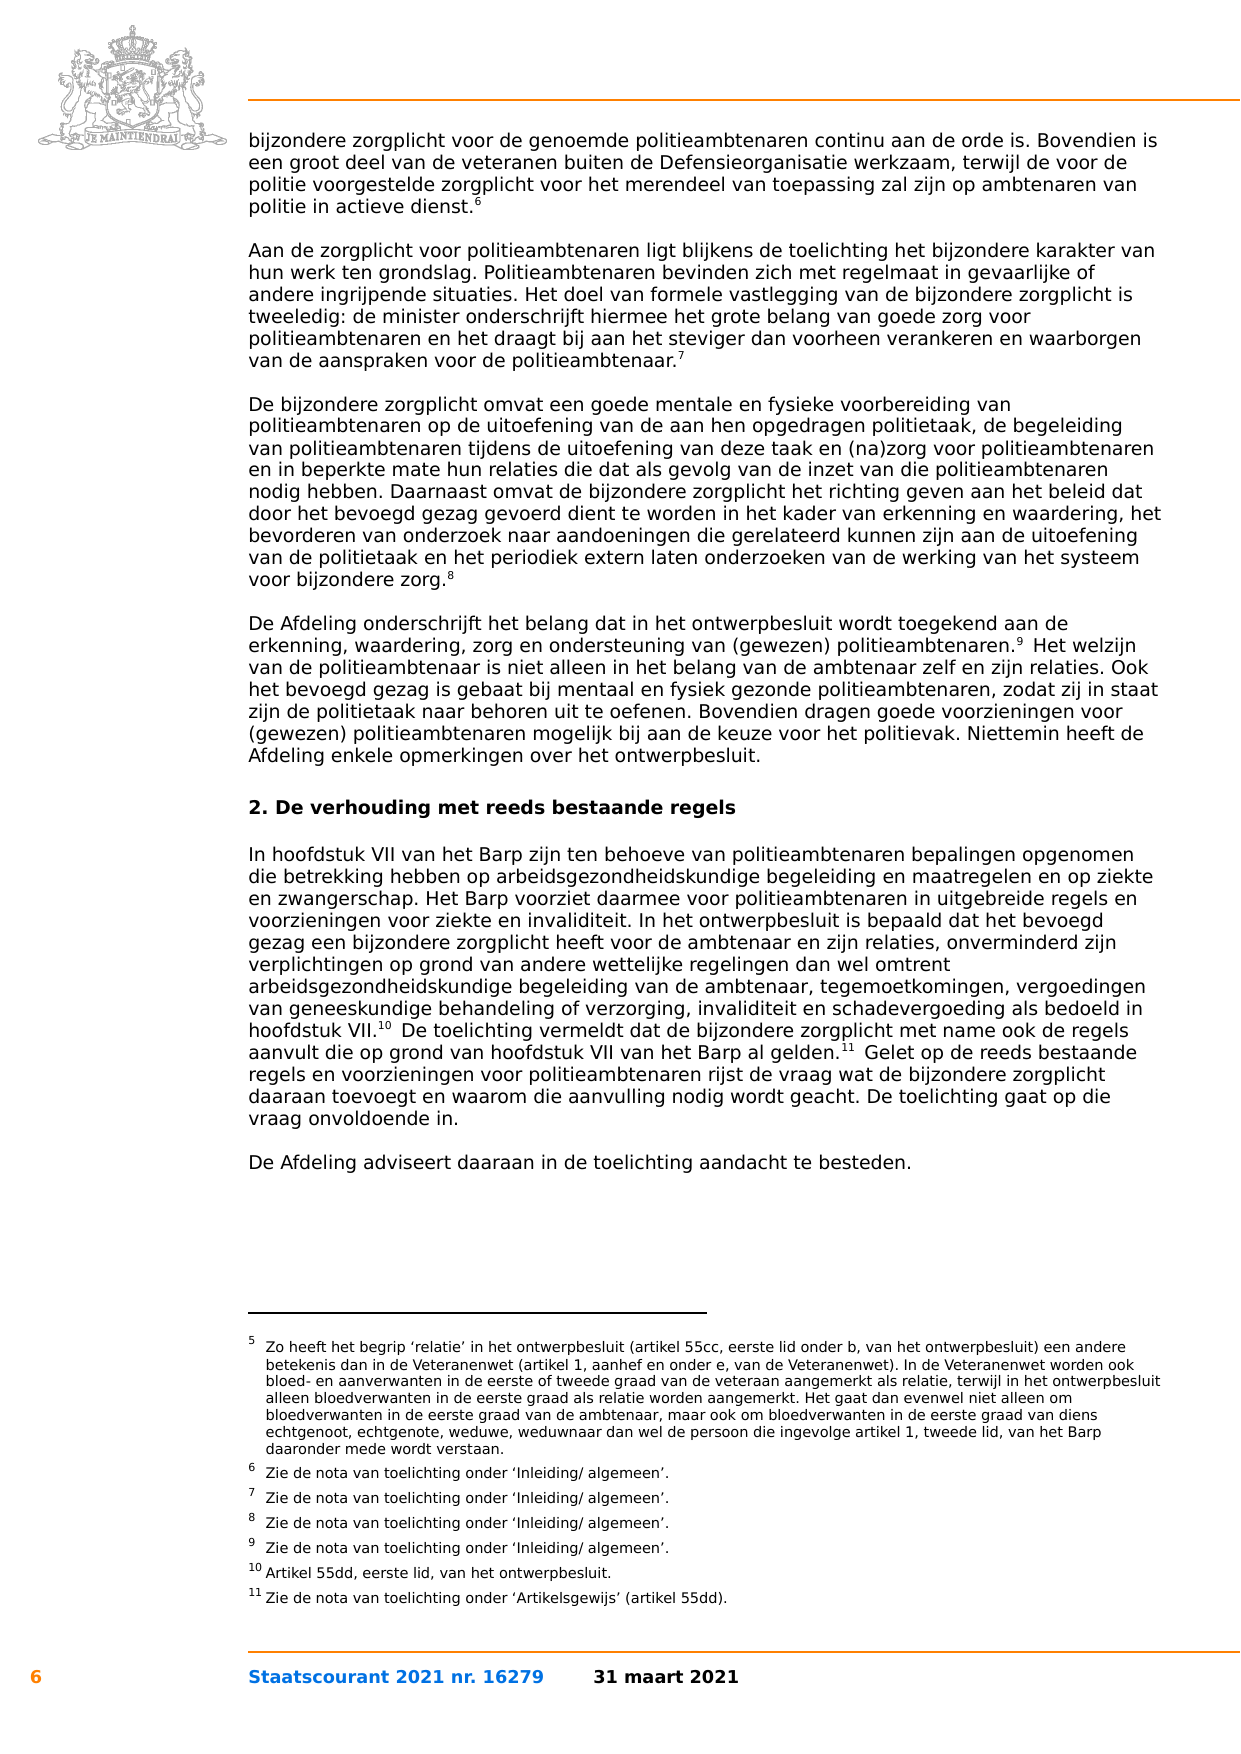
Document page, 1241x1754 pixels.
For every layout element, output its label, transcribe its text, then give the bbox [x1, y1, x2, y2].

text Zie de nota van toelichting onder ‘Inleiding/ algemeen’. [248, 1536, 1163, 1558]
text In hoofdstuk VII van het Barp zijn ten behoeve van politieambtenaren bepalingen opgenomen die betrekking hebben op arbeidsgezondheidskundige begeleiding en maatregelen en op ziekte en zwangerschap. Het Barp voorziet daarmee voor politieambtenaren in uitgebreide regels en voorzieningen voor ziekte en invaliditeit. In het ontwerpbesluit is bepaald dat het bevoegd gezag een bijzondere zorgplicht heeft voor de ambtenaar en zijn relaties, onverminderd zijn verplichtingen op grond van andere wettelijke regelingen dan wel omtrent arbeidsgezondheidskundige begeleiding van de ambtenaar, tegemoetkomingen, vergoedingen van geneeskundige behandeling of verzorging, invaliditeit en schadevergoeding als bedoeld in hoofdstuk VII. De toelichting vermeldt dat de bijzondere zorgplicht met name ook de regels aanvult die op grond van hoofdstuk VII van het Barp al gelden. Gelet op de reeds bestaande regels en voorzieningen voor politieambtenaren rijst de vraag wat de bijzondere zorgplicht daaraan toevoegt en waarom die aanvulling nodig wordt geacht. De toelichting gaat op die vraag onvoldoende in. [248, 844, 1163, 1130]
text Zie de nota van toelichting onder ‘Artikelsgewijs’ (artikel 55dd). [248, 1586, 1163, 1608]
subtitle 2. De verhouding met reeds bestaande regels [248, 797, 1163, 819]
text Zie de nota van toelichting onder ‘Inleiding/ algemeen’. [248, 1461, 1163, 1483]
picture [38, 25, 227, 150]
text Artikel 55dd, eerste lid, van het ontwerpbesluit. [248, 1561, 1163, 1583]
text De bijzondere zorgplicht omvat een goede mentale en fysieke voorbereiding van politieambtenaren op de uitoefening van de aan hen opgedragen politietaak, de begeleiding van politieambtenaren tijdens de uitoefening van deze taak en (na)zorg voor politieambtenaren en in beperkte mate hun relaties die dat als gevolg van de inzet van die politieambtenaren nodig hebben. Daarnaast omvat de bijzondere zorgplicht het richting geven aan het beleid dat door het bevoegd gezag gevoerd dient te worden in het kader van erkenning en waardering, het bevorderen van onderzoek naar aandoeningen die gerelateerd kunnen zijn aan de uitoefening van de politietaak en het periodiek extern laten onderzoeken van de werking van het systeem voor bijzondere zorg. [248, 393, 1163, 591]
text Zo heeft het begrip ‘relatie’ in het ontwerpbesluit (artikel 55cc, eerste lid onder b, van het ontwerpbesluit) een andere betekenis dan in de Veteranenwet (artikel 1, aanhef en onder e, van de Veteranenwet). In de Veteranenwet worden ook bloed- en aanverwanten in de eerste of tweede graad van de veteraan aangemerkt als relatie, terwijl in het ontwerpbesluit alleen bloedverwanten in de eerste graad als relatie worden aangemerkt. Het gaat dan evenwel niet alleen om bloedverwanten in de eerste graad van de ambtenaar, maar ook om bloedverwanten in de eerste graad van diens echtgenoot, echtgenote, weduwe, weduwnaar dan wel de persoon die ingevolge artikel 1, tweede lid, van het Barp daaronder mede wordt verstaan. [248, 1334, 1163, 1458]
text Zie de nota van toelichting onder ‘Inleiding/ algemeen’. [248, 1511, 1163, 1533]
text De Afdeling adviseert daaraan in de toelichting aandacht te besteden. [248, 1152, 1163, 1173]
text bijzondere zorgplicht voor de genoemde politieambtenaren continu aan de orde is. Bovendien is een groot deel van de veteranen buiten de Defensieorganisatie werkzaam, terwijl de voor de politie voorgestelde zorgplicht voor het merendeel van toepassing zal zijn op ambtenaren van politie in actieve dienst. [248, 130, 1163, 218]
text Aan de zorgplicht voor politieambtenaren ligt blijkens de toelichting het bijzondere karakter van hun werk ten grondslag. Politieambtenaren bevinden zich met regelmaat in gevaarlijke of andere ingrijpende situaties. Het doel van formele vastlegging van de bijzondere zorgplicht is tweeledig: de minister onderschrijft hiermee het grote belang van goede zorg voor politieambtenaren en het draagt bij aan het steviger dan voorheen verankeren en waarborgen van de aanspraken voor de politieambtenaar. [248, 240, 1163, 372]
text De Afdeling onderschrijft het belang dat in het ontwerpbesluit wordt toegekend aan de erkenning, waardering, zorg en ondersteuning van (gewezen) politieambtenaren. Het welzijn van de politieambtenaar is niet alleen in het belang van de ambtenaar zelf en zijn relaties. Ook het bevoegd gezag is gebaat bij mentaal en fysiek gezonde politieambtenaren, zodat zij in staat zijn de politietaak naar behoren uit te oefenen. Bovendien dragen goede voorzieningen voor (gewezen) politieambtenaren mogelijk bij aan de keuze voor het politievak. Niettemin heeft de Afdeling enkele opmerkingen over het ontwerpbesluit. [248, 613, 1163, 767]
text Zie de nota van toelichting onder ‘Inleiding/ algemeen’. [248, 1486, 1163, 1508]
